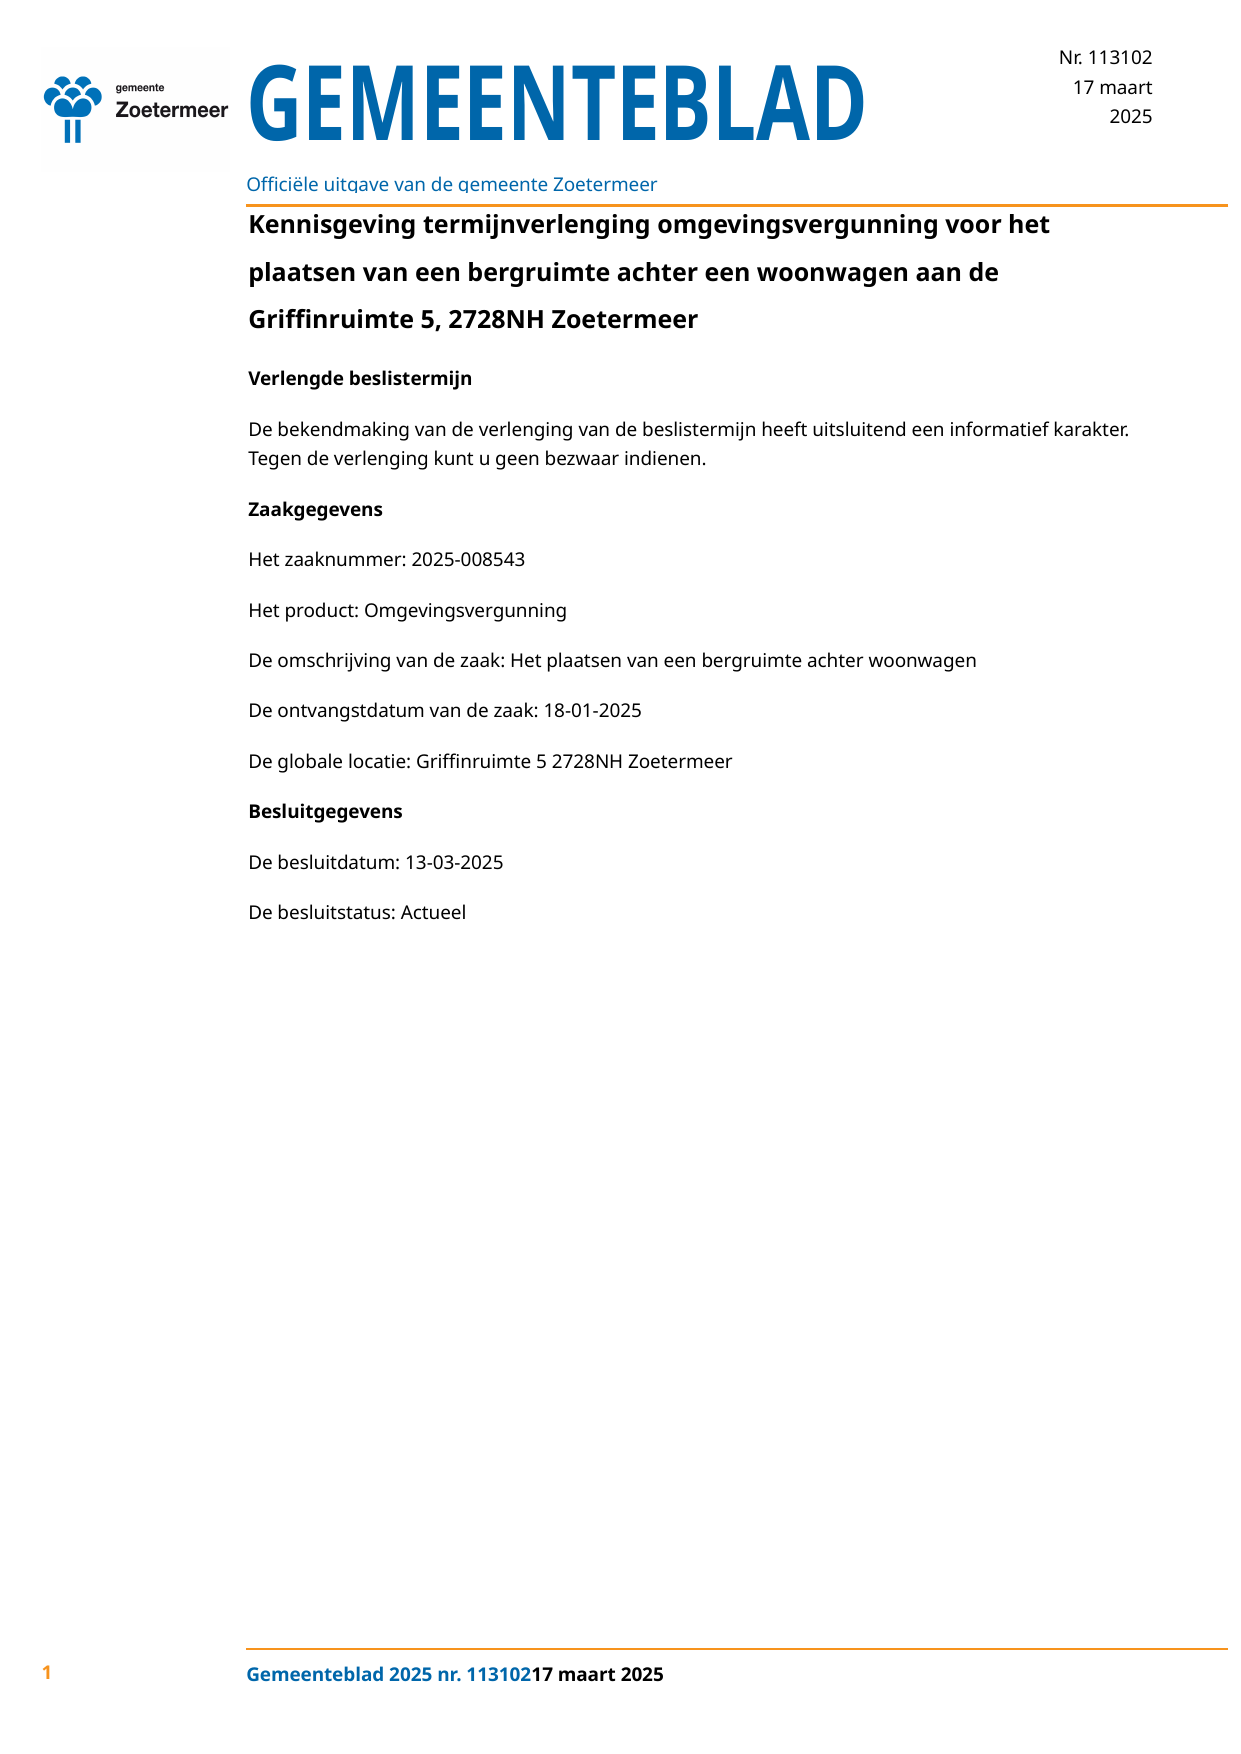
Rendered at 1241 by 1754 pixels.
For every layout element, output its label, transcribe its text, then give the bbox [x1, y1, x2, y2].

text De ontvangstdatum van de zaak: 18-01-2025 [248, 698, 1152, 723]
text Zaakgegevens [248, 496, 1152, 522]
text De besluitdatum: 13-03-2025 [248, 849, 1152, 874]
text Verlengde beslistermijn [248, 366, 1152, 391]
text De besluitstatus: Actueel [248, 899, 1152, 925]
text De globale locatie: Griffinruimte 5 2728NH Zoetermeer [248, 748, 1152, 774]
text De omschrijving van de zaak: Het plaatsen van een bergruimte achter woonwagen [248, 647, 1152, 673]
text Het zaaknummer: 2025-008543 [248, 546, 1152, 572]
text Het product: Omgevingsvergunning [248, 597, 1152, 622]
text De bekendmaking van de verlenging van de beslistermijn heeft uitsluitend een informatief karakter. Tegen de verlenging kunt u geen bezwaar indienen. [248, 416, 1152, 471]
text Besluitgegevens [248, 798, 1152, 824]
picture [41, 47, 231, 172]
text Kennisgeving termijnverlenging omgevingsvergunning voor het plaatsen van een bergruimte achter een woonwagen aan de Griffinruimte 5, 2728NH Zoetermeer [248, 207, 1152, 336]
